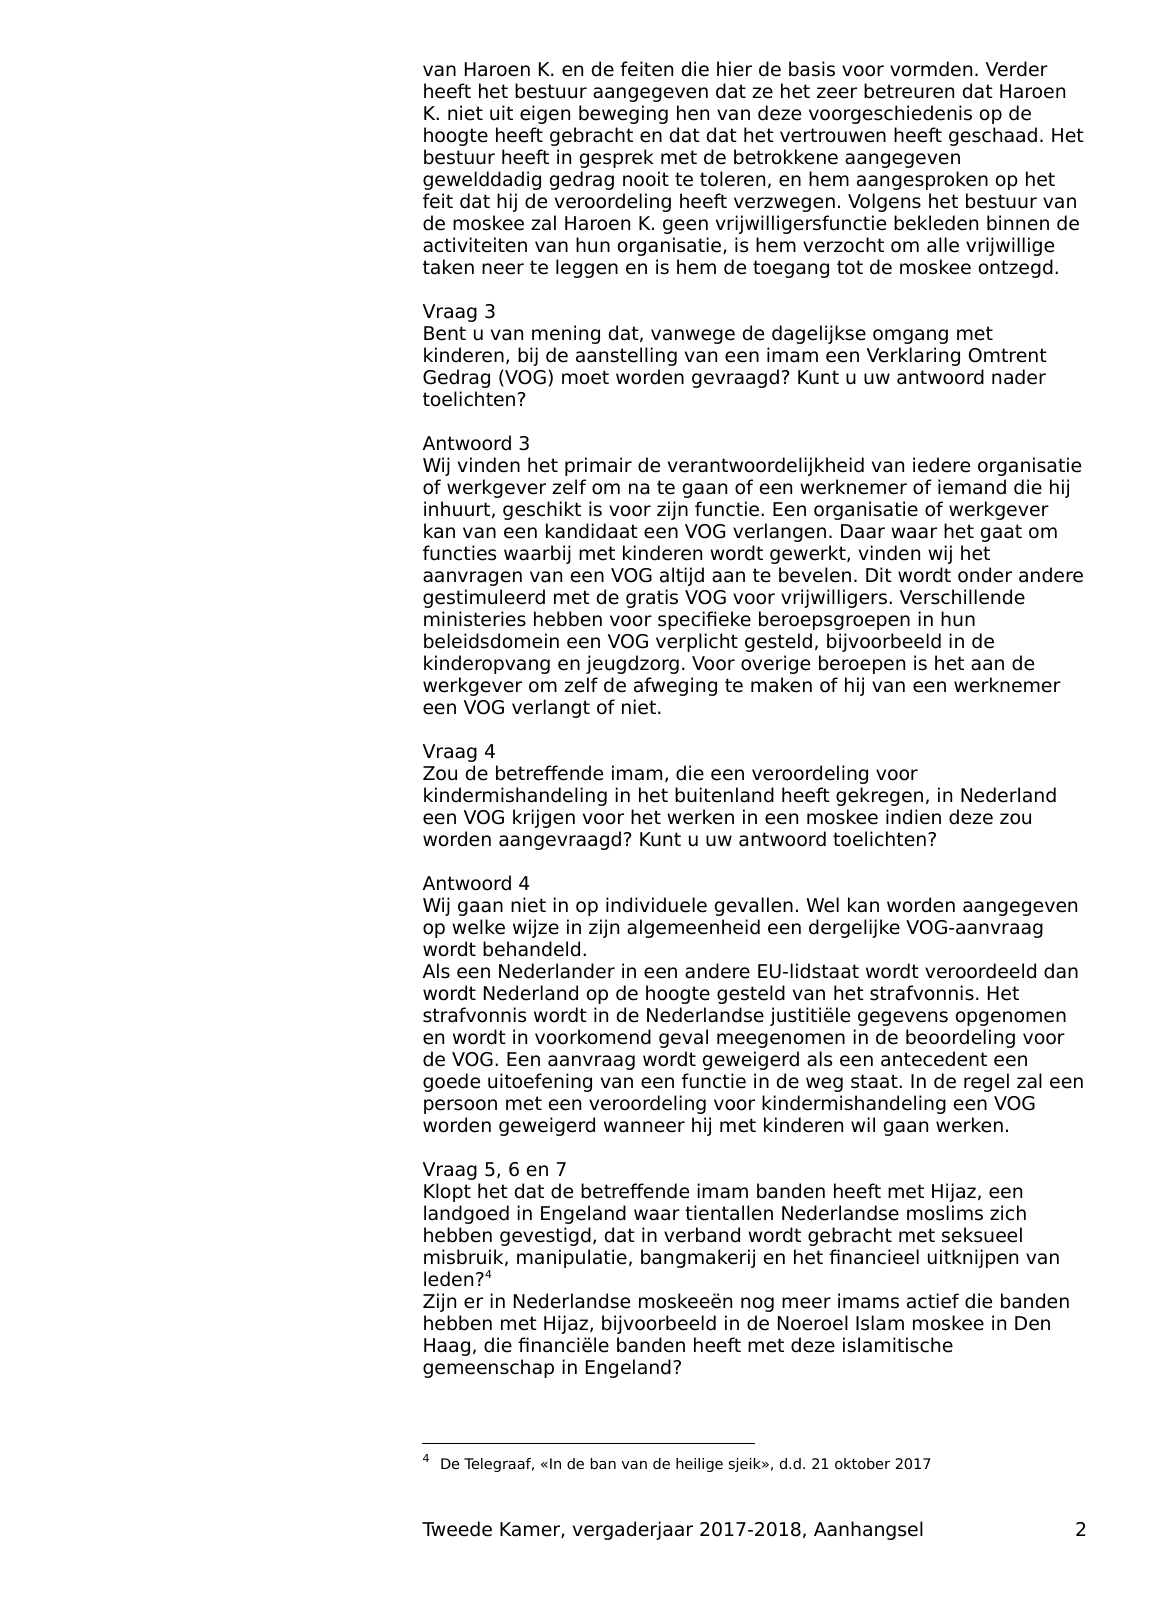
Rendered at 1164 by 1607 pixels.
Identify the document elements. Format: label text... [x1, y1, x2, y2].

text Zijn er in Nederlandse moskeeën nog meer imams actief die banden hebben met Hijaz, bijvoorbeeld in de Noeroel Islam moskee in Den Haag, die financiële banden heeft met deze islamitische gemeenschap in Engeland? [422, 1291, 1087, 1379]
text Zou de betreffende imam, die een veroordeling voor kindermishandeling in het buitenland heeft gekregen, in Nederland een VOG krijgen voor het werken in een moskee indien deze zou worden aangevraagd? Kunt u uw antwoord toelichten? [422, 763, 1087, 851]
text Vraag 4 [422, 741, 1087, 763]
text Wij vinden het primair de verantwoordelijkheid van iedere organisatie of werkgever zelf om na te gaan of een werknemer of iemand die hij inhuurt, geschikt is voor zijn functie. Een organisatie of werkgever kan van een kandidaat een VOG verlangen. Daar waar het gaat om functies waarbij met kinderen wordt gewerkt, vinden wij het aanvragen van een VOG altijd aan te bevelen. Dit wordt onder andere gestimuleerd met de gratis VOG voor vrijwilligers. Verschillende ministeries hebben voor specifieke beroepsgroepen in hun beleidsdomein een VOG verplicht gesteld, bijvoorbeeld in de kinderopvang en jeugdzorg. Voor overige beroepen is het aan de werkgever om zelf de afweging te maken of hij van een werknemer een VOG verlangt of niet. [422, 455, 1087, 719]
text Antwoord 4 [422, 873, 1087, 895]
text De Telegraaf, «In de ban van de heilige sjeik», d.d. 21 oktober 2017 [422, 1452, 1087, 1474]
text Antwoord 3 [422, 433, 1087, 455]
text van Haroen K. en de feiten die hier de basis voor vormden. Verder heeft het bestuur aangegeven dat ze het zeer betreuren dat Haroen K. niet uit eigen beweging hen van deze voorgeschiedenis op de hoogte heeft gebracht en dat dat het vertrouwen heeft geschaad. Het bestuur heeft in gesprek met de betrokkene aangegeven gewelddadig gedrag nooit te toleren, en hem aangesproken op het feit dat hij de veroordeling heeft verzwegen. Volgens het bestuur van de moskee zal Haroen K. geen vrijwilligersfunctie bekleden binnen de activiteiten van hun organisatie, is hem verzocht om alle vrijwillige taken neer te leggen en is hem de toegang tot de moskee ontzegd. [422, 59, 1087, 279]
text Bent u van mening dat, vanwege de dagelijkse omgang met kinderen, bij de aanstelling van een imam een Verklaring Omtrent Gedrag (VOG) moet worden gevraagd? Kunt u uw antwoord nader toelichten? [422, 323, 1087, 411]
text Wij gaan niet in op individuele gevallen. Wel kan worden aangegeven op welke wijze in zijn algemeenheid een dergelijke VOG-aanvraag wordt behandeld. [422, 895, 1087, 961]
text Vraag 3 [422, 301, 1087, 323]
text Klopt het dat de betreffende imam banden heeft met Hijaz, een landgoed in Engeland waar tientallen Nederlandse moslims zich hebben gevestigd, dat in verband wordt gebracht met seksueel misbruik, manipulatie, bangmakerij en het financieel uitknijpen van leden? [422, 1181, 1087, 1291]
text Als een Nederlander in een andere EU-lidstaat wordt veroordeeld dan wordt Nederland op de hoogte gesteld van het strafvonnis. Het strafvonnis wordt in de Nederlandse justitiële gegevens opgenomen en wordt in voorkomend geval meegenomen in de beoordeling voor de VOG. Een aanvraag wordt geweigerd als een antecedent een goede uitoefening van een functie in de weg staat. In de regel zal een persoon met een veroordeling voor kindermishandeling een VOG worden geweigerd wanneer hij met kinderen wil gaan werken. [422, 961, 1087, 1137]
text Vraag 5, 6 en 7 [422, 1159, 1087, 1181]
